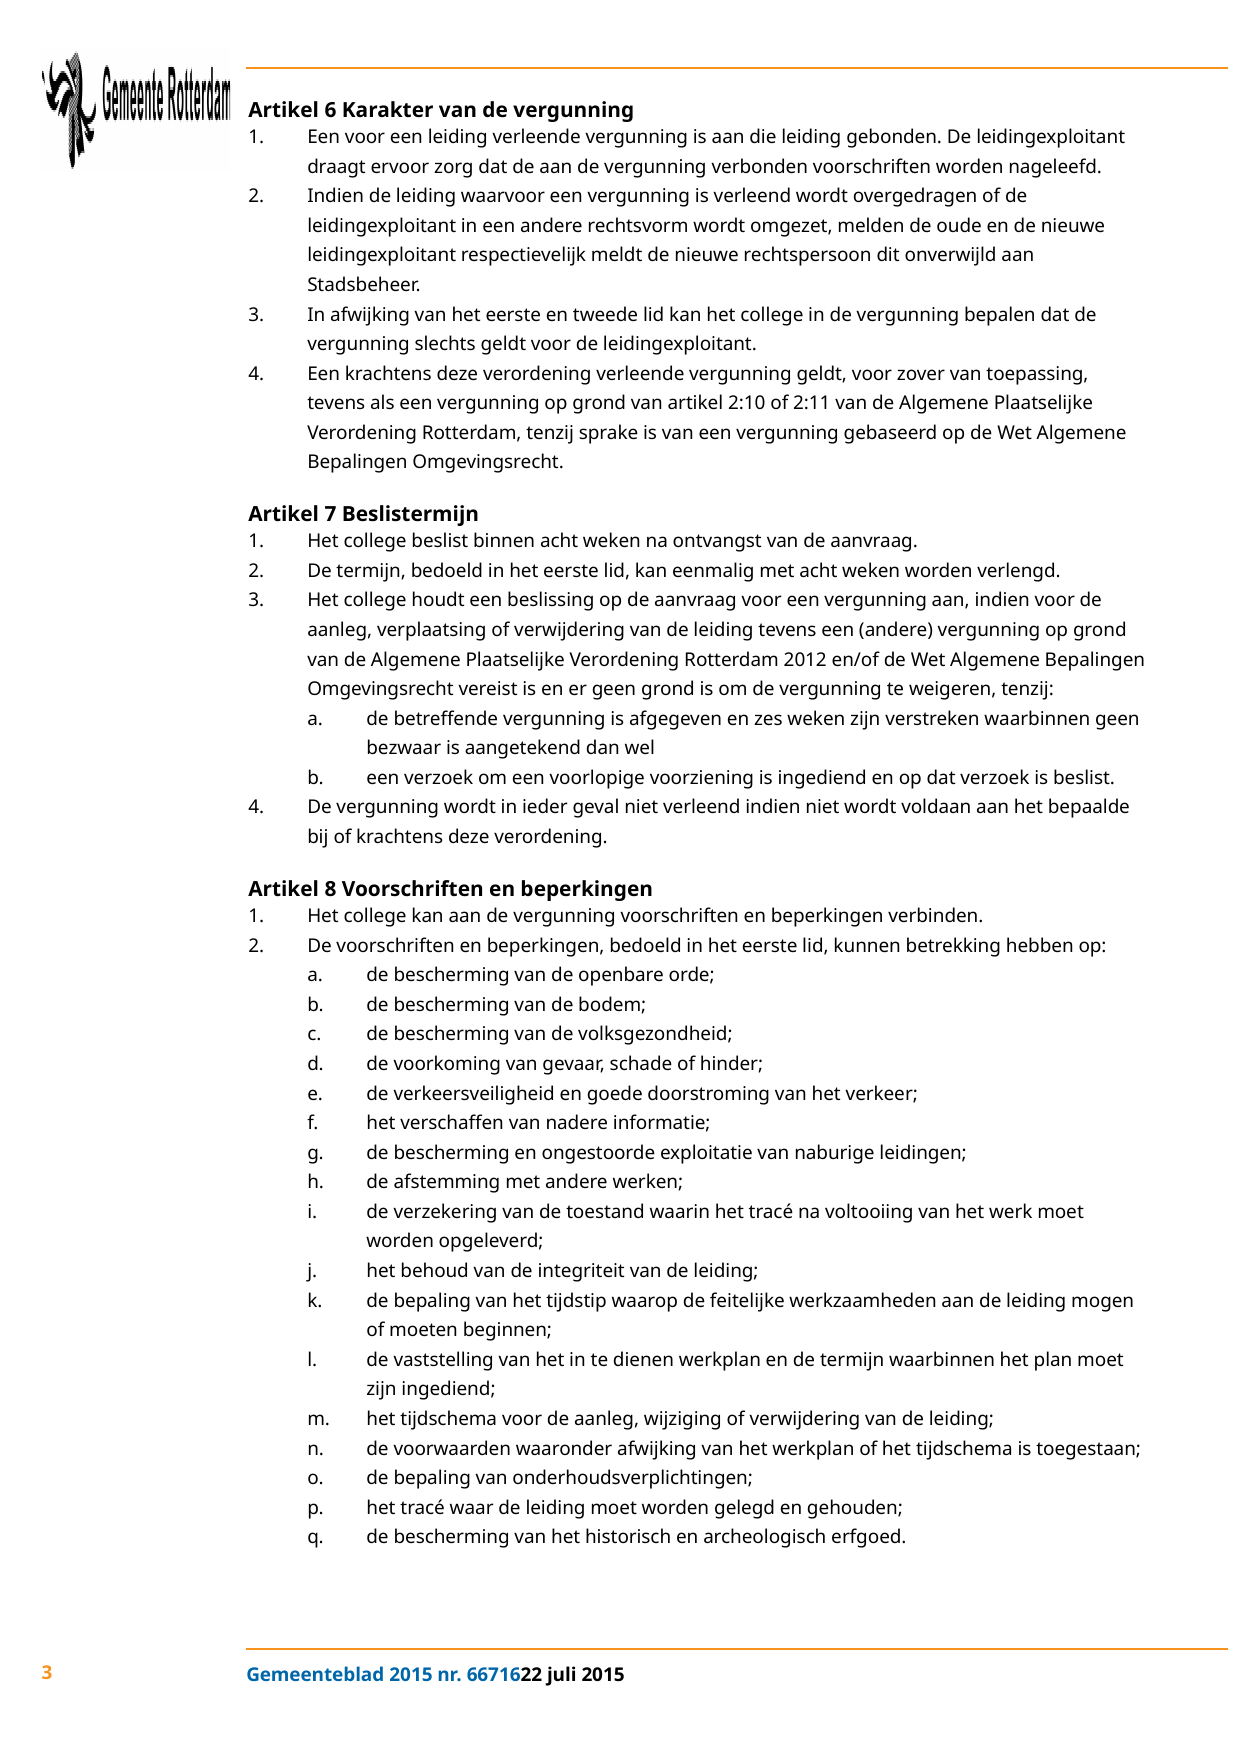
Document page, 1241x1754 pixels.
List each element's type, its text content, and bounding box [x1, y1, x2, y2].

text Artikel 6 Karakter van de vergunning [248, 95, 1152, 123]
list de vaststelling van het in te dienen werkplan en de termijn waarbinnen het plan moet zijn ingediend; [307, 1346, 1152, 1401]
picture [41, 47, 231, 172]
text Artikel 8 Voorschriften en beperkingen [248, 874, 1152, 902]
text Artikel 7 Beslistermijn [248, 499, 1152, 527]
list de verzekering van de toestand waarin het tracé na voltooiing van het werk moet worden opgeleverd; [307, 1198, 1152, 1253]
list het verschaffen van nadere informatie; [307, 1109, 1152, 1135]
list de voorkoming van gevaar, schade of hinder; [307, 1050, 1152, 1076]
list de bescherming van de bodem; [307, 991, 1152, 1017]
list Het college houdt een beslissing op de aanvraag voor een vergunning aan, indien voor de aanleg, verplaatsing of verwijdering van de leiding tevens een (andere) vergunning op grond van de Algemene Plaatselijke Verordening Rotterdam 2012 en/of de Wet Algemene Bepalingen Omgevingsrecht vereist is en er geen grond is om de vergunning te weigeren, tenzij: [248, 587, 1152, 701]
list de bescherming van de openbare orde; [307, 961, 1152, 987]
list het behoud van de integriteit van de leiding; [307, 1257, 1152, 1283]
list In afwijking van het eerste en tweede lid kan het college in de vergunning bepalen dat de vergunning slechts geldt voor de leidingexploitant. [248, 301, 1152, 356]
list het tracé waar de leiding moet worden gelegd en gehouden; [307, 1494, 1152, 1519]
list Het college kan aan de vergunning voorschriften en beperkingen verbinden. [248, 902, 1152, 928]
list de bescherming van de volksgezondheid; [307, 1021, 1152, 1046]
list de bescherming en ongestoorde exploitatie van naburige leidingen; [307, 1139, 1152, 1164]
list de betreffende vergunning is afgegeven en zes weken zijn verstreken waarbinnen geen bezwaar is aangetekend dan wel [307, 705, 1152, 760]
list Het college beslist binnen acht weken na ontvangst van de aanvraag. [248, 527, 1152, 553]
list Een voor een leiding verleende vergunning is aan die leiding gebonden. De leidingexploitant draagt ervoor zorg dat de aan de vergunning verbonden voorschriften worden nageleefd. [248, 123, 1152, 178]
list de bescherming van het historisch en archeologisch erfgoed. [307, 1523, 1152, 1549]
list Een krachtens deze verordening verleende vergunning geldt, voor zover van toepassing, tevens als een vergunning op grond van artikel 2:10 of 2:11 van de Algemene Plaatselijke Verordening Rotterdam, tenzij sprake is van een vergunning gebaseerd op de Wet Algemene Bepalingen Omgevingsrecht. [248, 360, 1152, 474]
list De vergunning wordt in ieder geval niet verleend indien niet wordt voldaan aan het bepaalde bij of krachtens deze verordening. [248, 794, 1152, 849]
list het tijdschema voor de aanleg, wijziging of verwijdering van de leiding; [307, 1405, 1152, 1431]
list De termijn, bedoeld in het eerste lid, kan eenmalig met acht weken worden verlengd. [248, 557, 1152, 583]
list de voorwaarden waaronder afwijking van het werkplan of het tijdschema is toegestaan; [307, 1435, 1152, 1460]
list De voorschriften en beperkingen, bedoeld in het eerste lid, kunnen betrekking hebben op: [248, 932, 1152, 957]
list de verkeersveiligheid en goede doorstroming van het verkeer; [307, 1080, 1152, 1105]
list de bepaling van onderhoudsverplichtingen; [307, 1464, 1152, 1490]
list de afstemming met andere werken; [307, 1168, 1152, 1194]
list Indien de leiding waarvoor een vergunning is verleend wordt overgedragen of de leidingexploitant in een andere rechtsvorm wordt omgezet, melden de oude en de nieuwe leidingexploitant respectievelijk meldt de nieuwe rechtspersoon dit onverwijld aan Stadsbeheer. [248, 182, 1152, 297]
list een verzoek om een voorlopige voorziening is ingediend en op dat verzoek is beslist. [307, 764, 1152, 790]
list de bepaling van het tijdstip waarop de feitelijke werkzaamheden aan de leiding mogen of moeten beginnen; [307, 1287, 1152, 1342]
